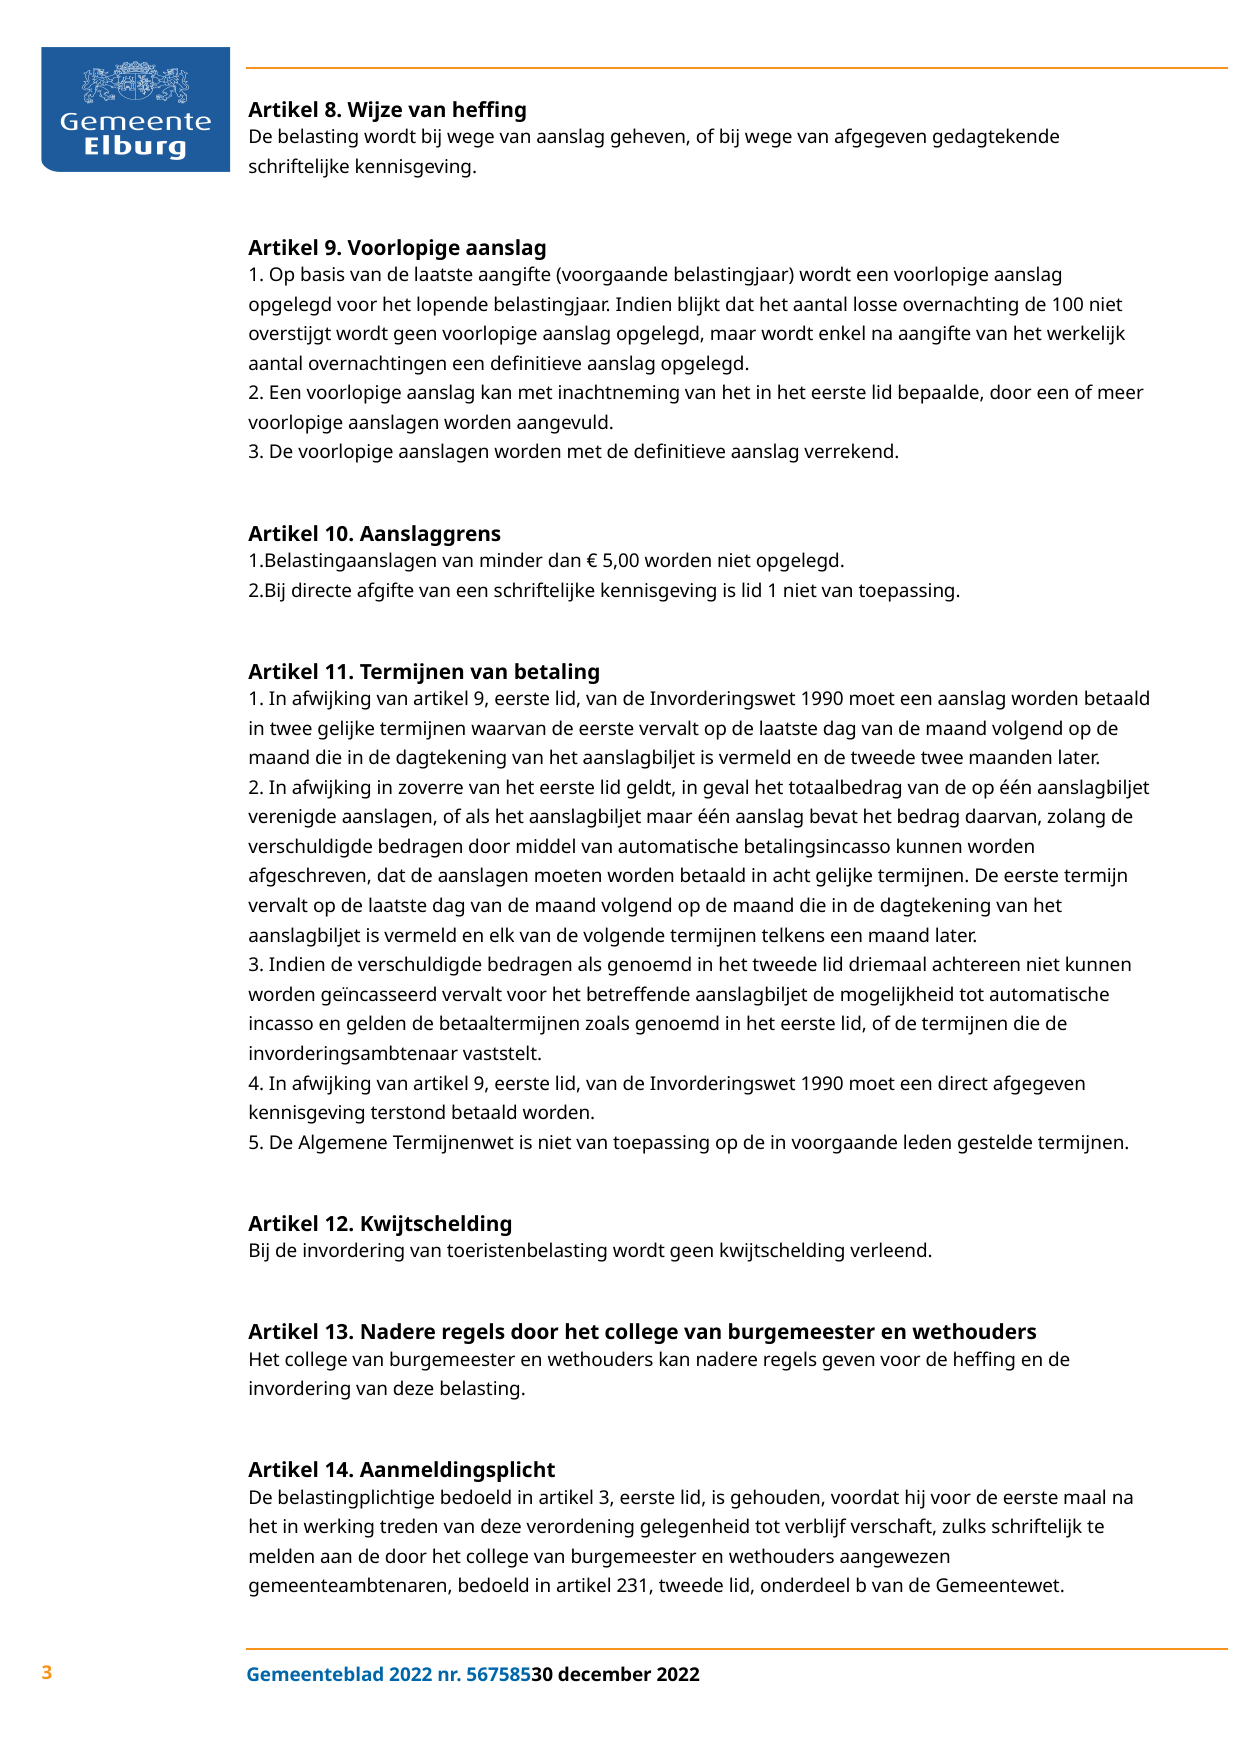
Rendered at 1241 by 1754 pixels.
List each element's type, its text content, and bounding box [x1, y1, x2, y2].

text Artikel 12. Kwijtschelding [248, 1209, 1152, 1237]
text Artikel 9. Voorlopige aanslag [248, 233, 1152, 261]
text Bij de invordering van toeristenbelasting wordt geen kwijtschelding verleend. [248, 1237, 1152, 1263]
picture [41, 47, 231, 172]
text 1. In afwijking van artikel 9, eerste lid, van de Invorderingswet 1990 moet een aanslag worden betaald in twee gelijke termijnen waarvan de eerste vervalt op de laatste dag van de maand volgend op de maand die in de dagtekening van het aanslagbiljet is vermeld en de tweede twee maanden later. [248, 685, 1152, 770]
text 2.Bij directe afgifte van een schriftelijke kennisgeving is lid 1 niet van toepassing. [248, 577, 1152, 602]
text Het college van burgemeester en wethouders kan nadere regels geven voor de heffing en de invordering van deze belasting. [248, 1346, 1152, 1401]
text 5. De Algemene Termijnenwet is niet van toepassing op de in voorgaande leden gestelde termijnen. [248, 1129, 1152, 1155]
text Artikel 11. Termijnen van betaling [248, 657, 1152, 685]
text Artikel 14. Aanmeldingsplicht [248, 1455, 1152, 1484]
text De belastingplichtige bedoeld in artikel 3, eerste lid, is gehouden, voordat hij voor de eerste maal na het in werking treden van deze verordening gelegenheid tot verblijf verschaft, zulks schriftelijk te melden aan de door het college van burgemeester en wethouders aangewezen gemeenteambtenaren, bedoeld in artikel 231, tweede lid, onderdeel b van de Gemeentewet. [248, 1484, 1152, 1598]
text 2. Een voorlopige aanslag kan met inachtneming van het in het eerste lid bepaalde, door een of meer voorlopige aanslagen worden aangevuld. [248, 379, 1152, 435]
text 3. Indien de verschuldigde bedragen als genoemd in het tweede lid driemaal achtereen niet kunnen worden geïncasseerd vervalt voor het betreffende aanslagbiljet de mogelijkheid tot automatische incasso en gelden de betaaltermijnen zoals genoemd in het eerste lid, of de termijnen die de invorderingsambtenaar vaststelt. [248, 951, 1152, 1066]
text Artikel 8. Wijze van heffing [248, 95, 1152, 123]
text 3. De voorlopige aanslagen worden met de definitieve aanslag verrekend. [248, 439, 1152, 464]
text 1.Belastingaanslagen van minder dan € 5,00 worden niet opgelegd. [248, 547, 1152, 573]
text 2. In afwijking in zoverre van het eerste lid geldt, in geval het totaalbedrag van de op één aanslagbiljet verenigde aanslagen, of als het aanslagbiljet maar één aanslag bevat het bedrag daarvan, zolang de verschuldigde bedragen door middel van automatische betalingsincasso kunnen worden afgeschreven, dat de aanslagen moeten worden betaald in acht gelijke termijnen. De eerste termijn vervalt op de laatste dag van de maand volgend op de maand die in de dagtekening van het aanslagbiljet is vermeld en elk van de volgende termijnen telkens een maand later. [248, 774, 1152, 948]
text De belasting wordt bij wege van aanslag geheven, of bij wege van afgegeven gedagtekende schriftelijke kennisgeving. [248, 123, 1152, 178]
text 4. In afwijking van artikel 9, eerste lid, van de Invorderingswet 1990 moet een direct afgegeven kennisgeving terstond betaald worden. [248, 1070, 1152, 1125]
text 1. Op basis van de laatste aangifte (voorgaande belastingjaar) wordt een voorlopige aanslag opgelegd voor het lopende belastingjaar. Indien blijkt dat het aantal losse overnachting de 100 niet overstijgt wordt geen voorlopige aanslag opgelegd, maar wordt enkel na aangifte van het werkelijk aantal overnachtingen een definitieve aanslag opgelegd. [248, 261, 1152, 376]
text Artikel 10. Aanslaggrens [248, 519, 1152, 547]
text Artikel 13. Nadere regels door het college van burgemeester en wethouders [248, 1317, 1152, 1346]
